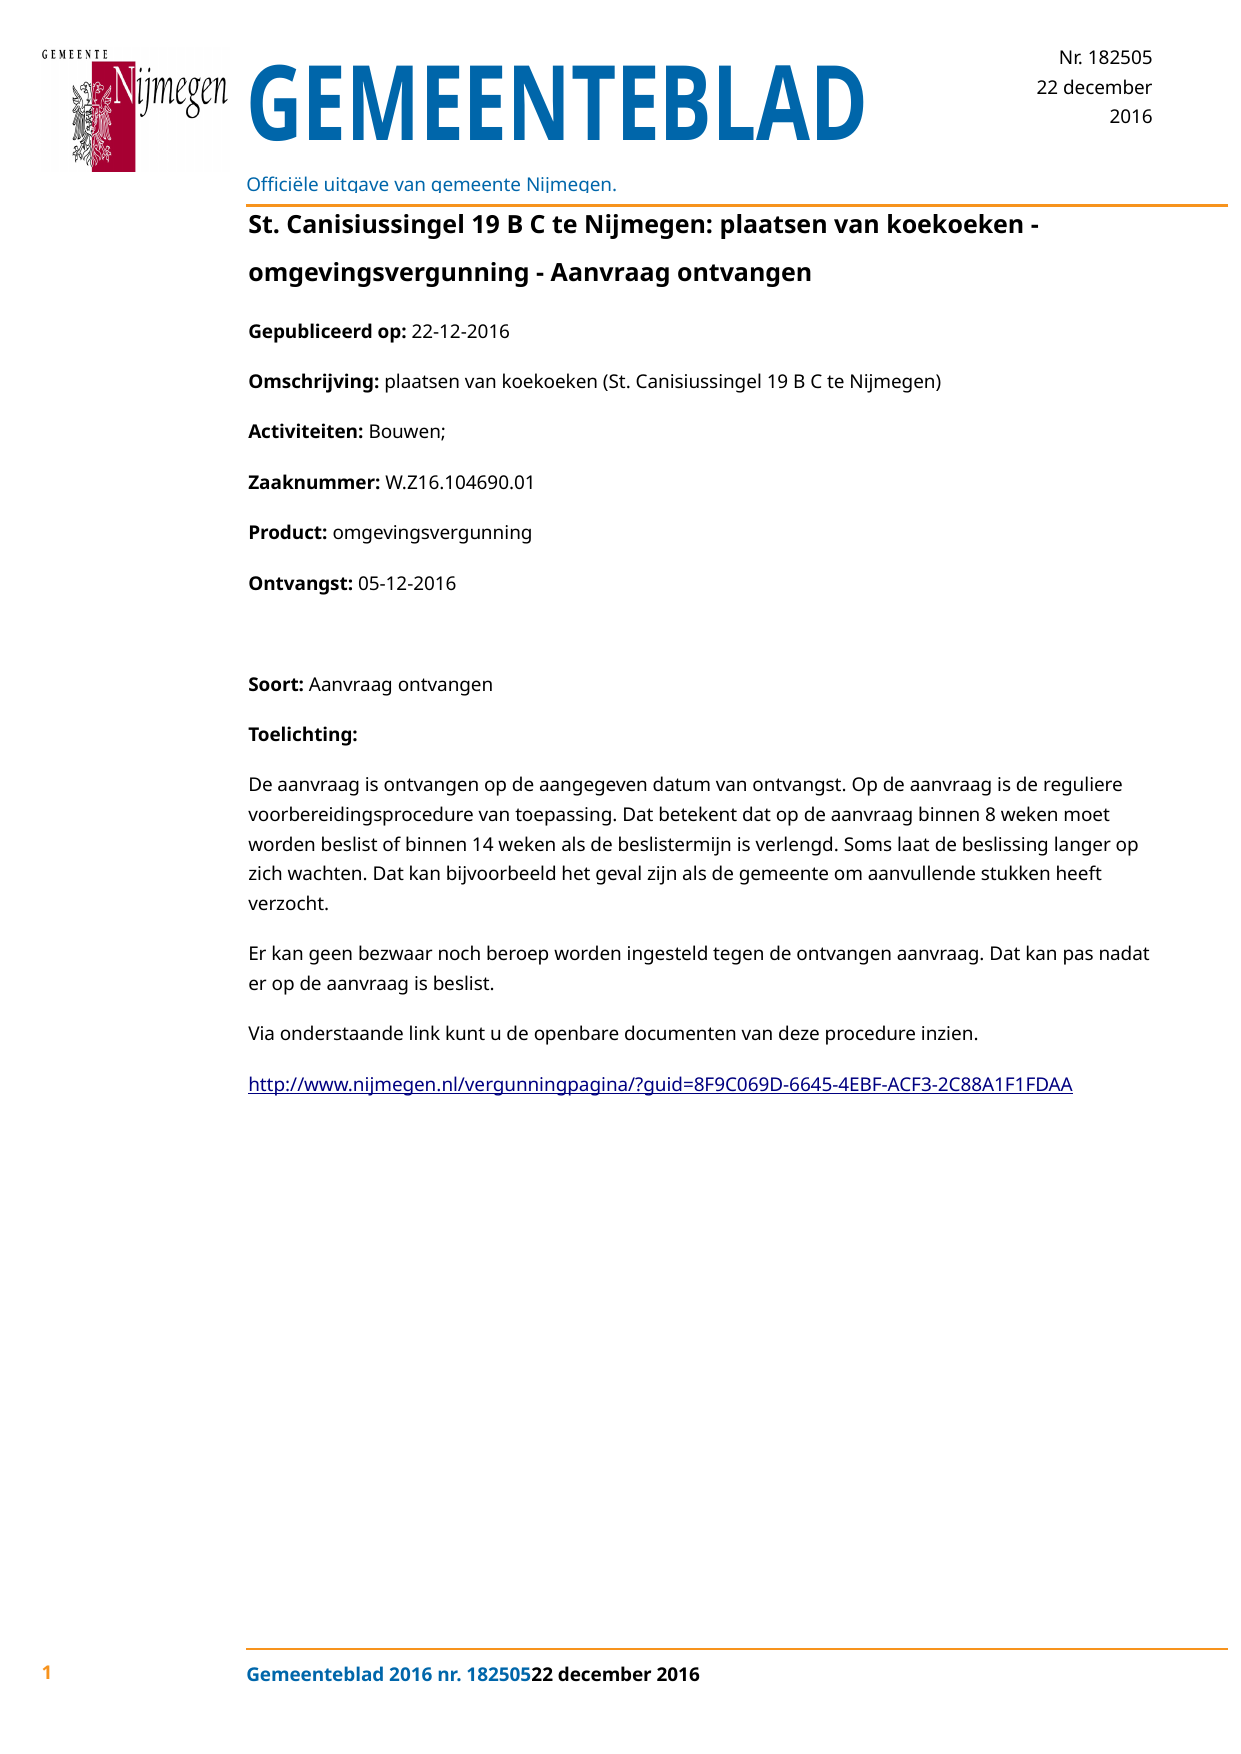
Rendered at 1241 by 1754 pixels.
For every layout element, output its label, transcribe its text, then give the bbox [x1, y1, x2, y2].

text De aanvraag is ontvangen op de aangegeven datum van ontvangst. Op de aanvraag is de reguliere voorbereidingsprocedure van toepassing. Dat betekent dat op de aanvraag binnen 8 weken moet worden beslist of binnen 14 weken als de beslistermijn is verlengd. Soms laat de beslissing langer op zich wachten. Dat kan bijvoorbeeld het geval zijn als de gemeente om aanvullende stukken heeft verzocht. [248, 772, 1152, 916]
text Via onderstaande link kunt u de openbare documenten van deze procedure inzien. [248, 1020, 1152, 1046]
text Soort: Aanvraag ontvangen [248, 671, 1152, 697]
text http://www.nijmegen.nl/vergunningpagina/?guid=8F9C069D-6645-4EBF-ACF3-2C88A1F1FDAA [248, 1071, 1152, 1097]
text Er kan geen bezwaar noch beroep worden ingesteld tegen de ontvangen aanvraag. Dat kan pas nadat er op de aanvraag is beslist. [248, 940, 1152, 996]
text Zaaknummer: W.Z16.104690.01 [248, 469, 1152, 495]
text Omschrijving: plaatsen van koekoeken (St. Canisiussingel 19 B C te Nijmegen) [248, 368, 1152, 394]
picture [41, 47, 231, 172]
text Product: omgevingsvergunning [248, 519, 1152, 545]
text Ontvangst: 05-12-2016 [248, 570, 1152, 596]
text St. Canisiussingel 19 B C te Nijmegen: plaatsen van koekoeken - omgevingsvergunning - Aanvraag ontvangen [248, 207, 1152, 288]
text Gepubliceerd op: 22-12-2016 [248, 318, 1152, 344]
text Activiteiten: Bouwen; [248, 419, 1152, 444]
text Toelichting: [248, 721, 1152, 747]
